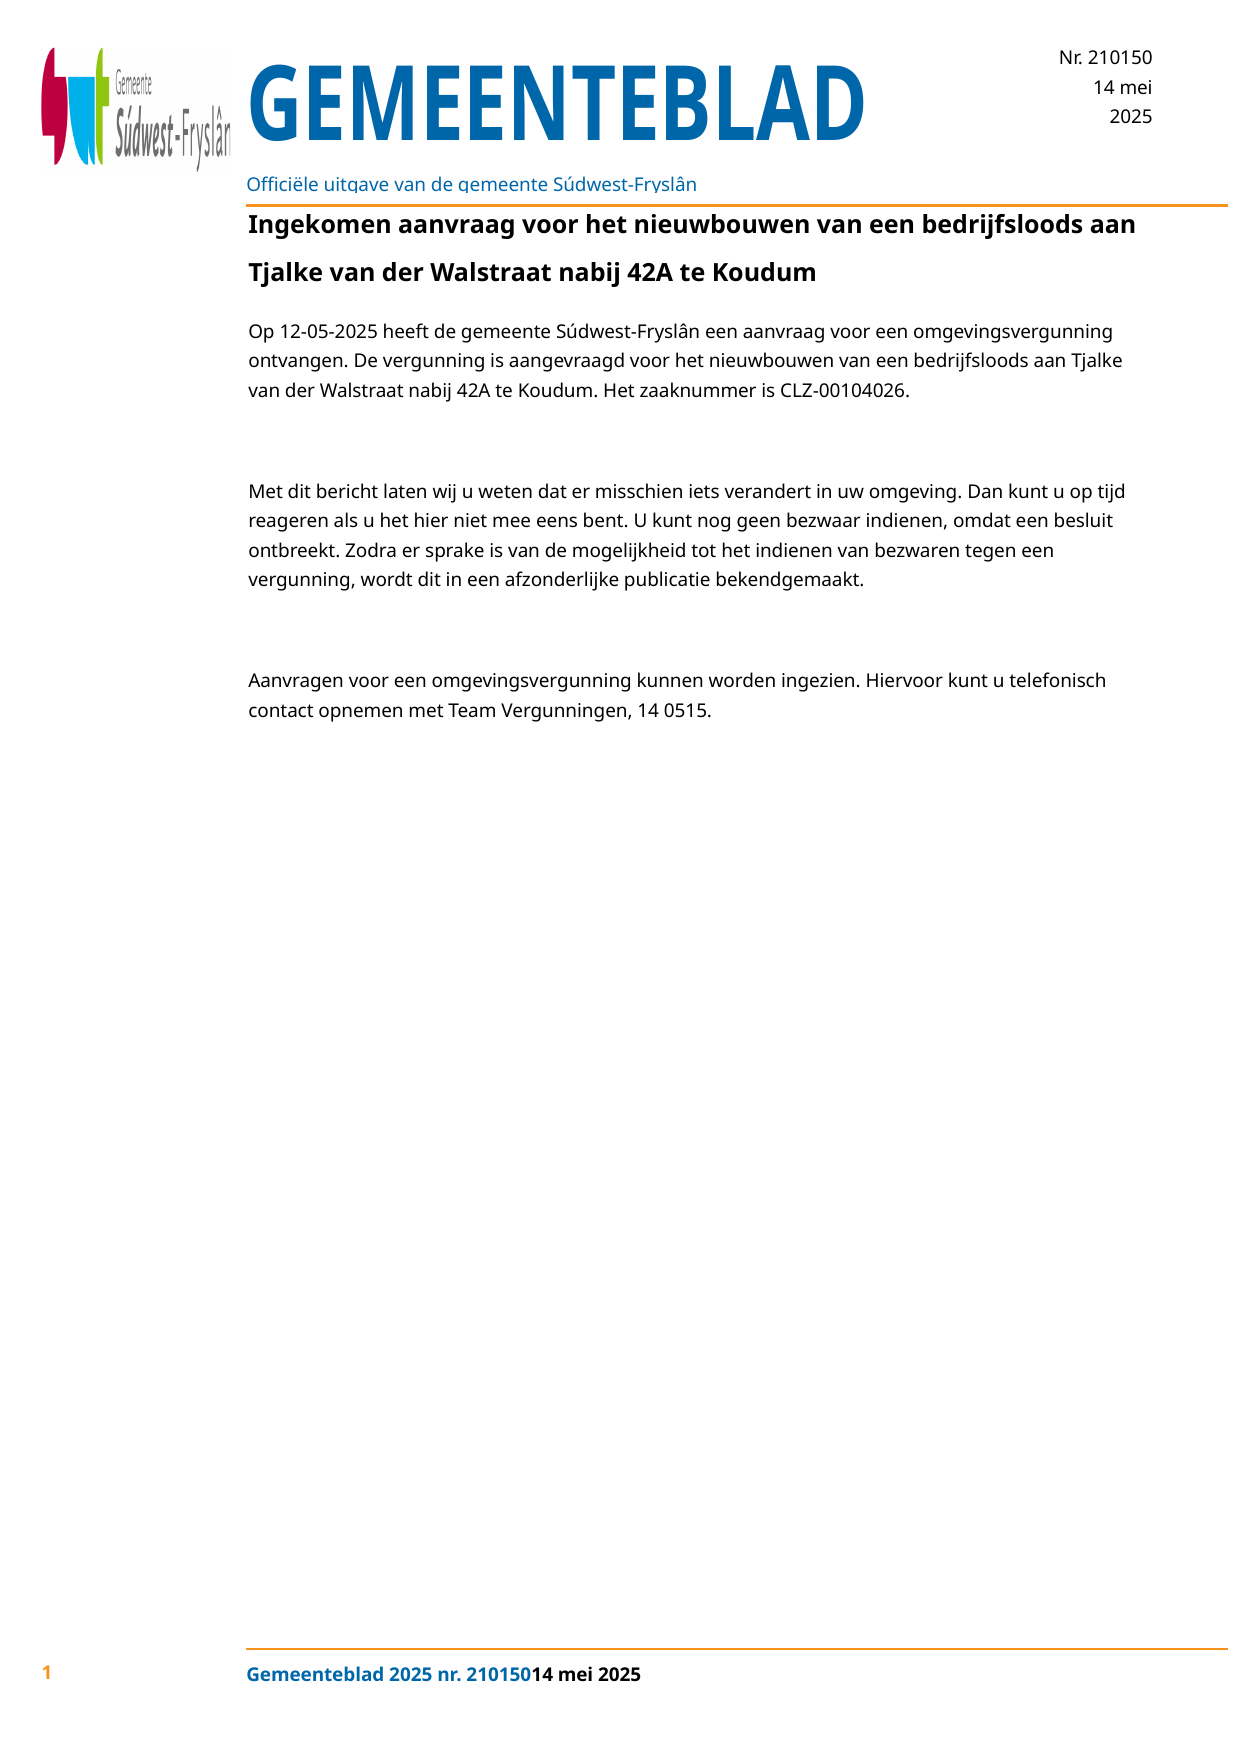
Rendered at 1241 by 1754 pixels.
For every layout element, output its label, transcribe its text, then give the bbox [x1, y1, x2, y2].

text Met dit bericht laten wij u weten dat er misschien iets verandert in uw omgeving. Dan kunt u op tijd reageren als u het hier niet mee eens bent. U kunt nog geen bezwaar indienen, omdat een besluit ontbreekt. Zodra er sprake is van de mogelijkheid tot het indienen van bezwaren tegen een vergunning, wordt dit in een afzonderlijke publicatie bekendgemaakt. [248, 478, 1152, 592]
text Op 12-05-2025 heeft de gemeente Súdwest-Fryslân een aanvraag voor een omgevingsvergunning ontvangen. De vergunning is aangevraagd voor het nieuwbouwen van een bedrijfsloods aan Tjalke van der Walstraat nabij 42A te Koudum. Het zaaknummer is CLZ-00104026. [248, 318, 1152, 403]
text Ingekomen aanvraag voor het nieuwbouwen van een bedrijfsloods aan Tjalke van der Walstraat nabij 42A te Koudum [248, 207, 1152, 288]
picture [41, 47, 231, 172]
text Aanvragen voor een omgevingsvergunning kunnen worden ingezien. Hiervoor kunt u telefonisch contact opnemen met Team Vergunningen, 14 0515. [248, 667, 1152, 723]
